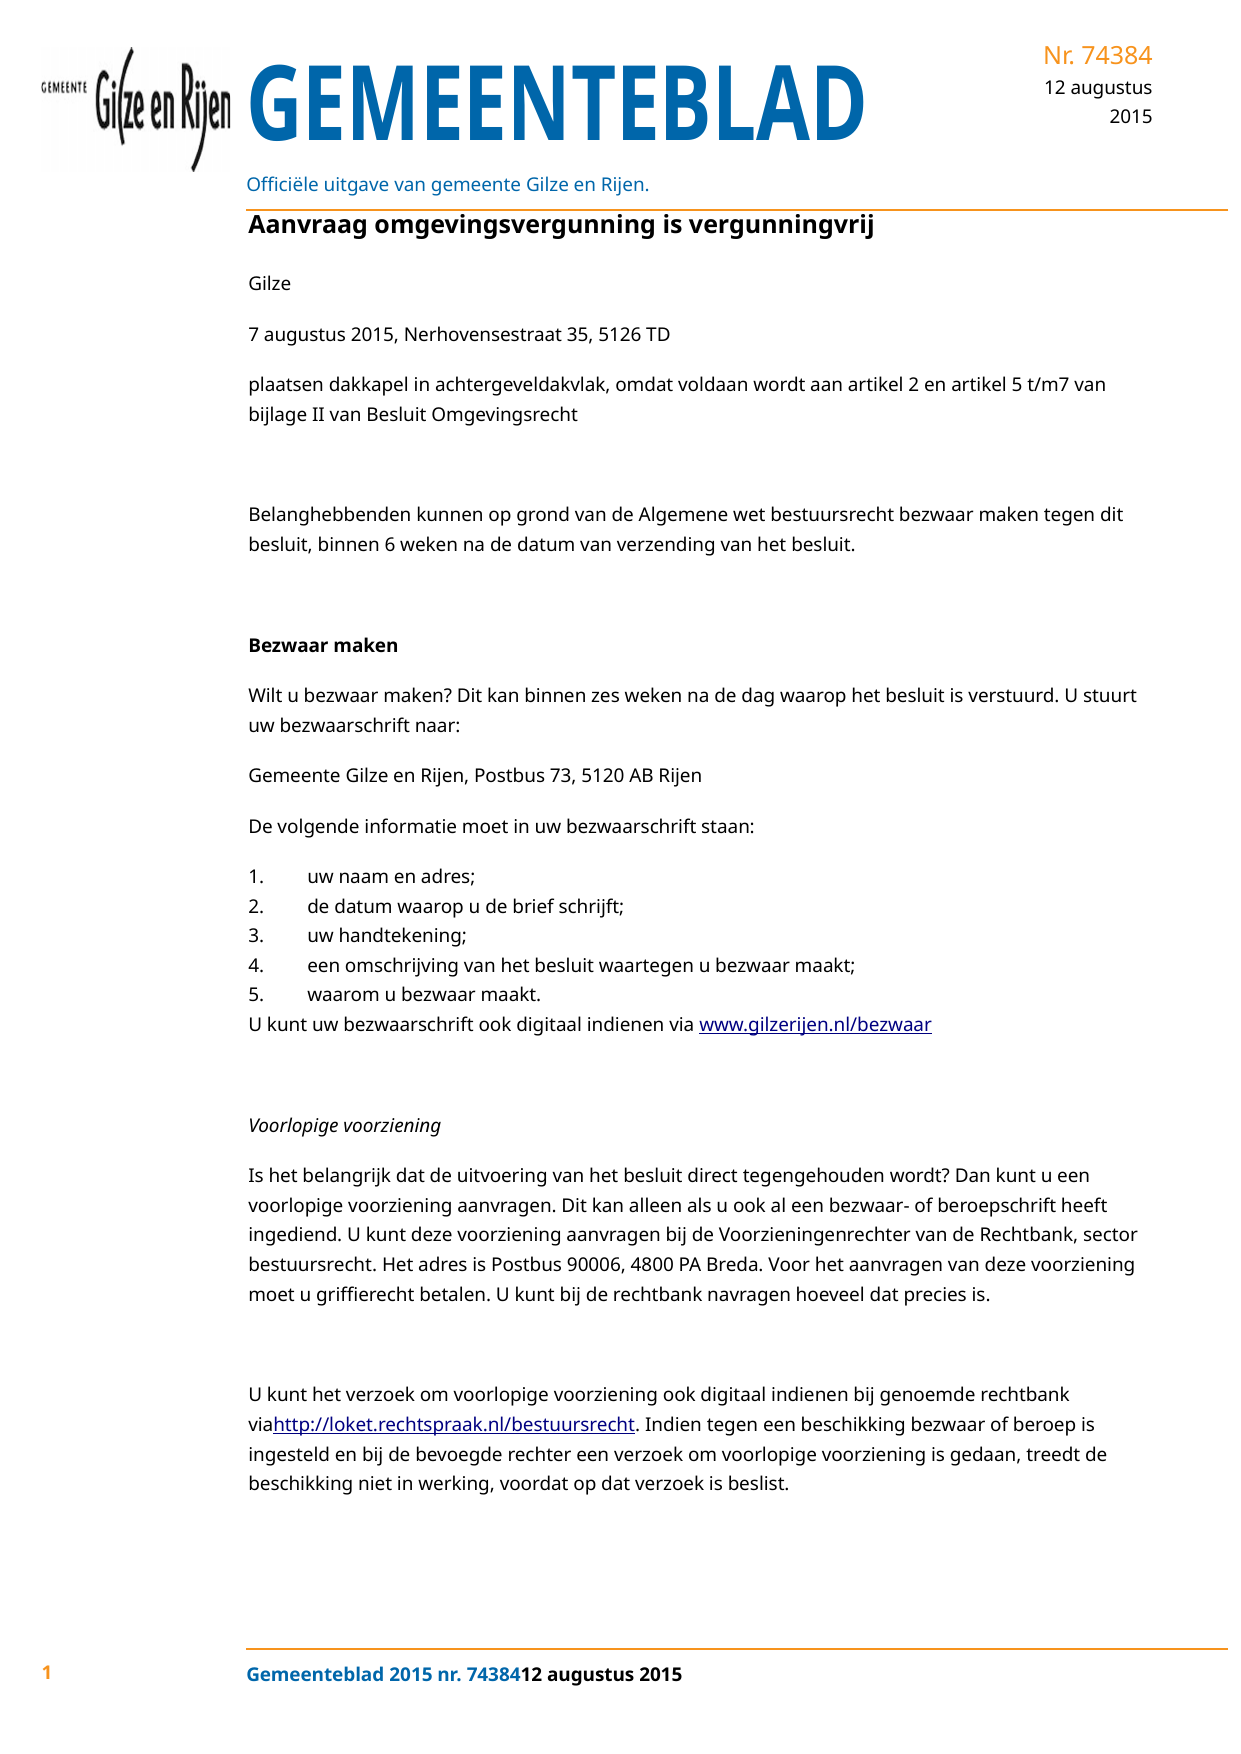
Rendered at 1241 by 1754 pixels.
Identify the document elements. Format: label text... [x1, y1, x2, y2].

text Gemeente Gilze en Rijen, Postbus 73, 5120 AB Rijen [248, 762, 1152, 788]
picture [41, 47, 231, 172]
text U kunt het verzoek om voorlopige voorziening ook digitaal indienen bij genoemde rechtbank viahttp://loket.rechtspraak.nl/bestuursrecht. Indien tegen een beschikking bezwaar of beroep is ingesteld en bij de bevoegde rechter een verzoek om voorlopige voorziening is gedaan, treedt de beschikking niet in werking, voordat op dat verzoek is beslist. [248, 1382, 1152, 1496]
text Gilze [248, 270, 1152, 296]
list uw handtekening; [248, 922, 1152, 948]
list uw naam en adres; [248, 863, 1152, 889]
list een omschrijving van het besluit waartegen u bezwaar maakt; [248, 952, 1152, 978]
text U kunt uw bezwaarschrift ook digitaal indienen via www.gilzerijen.nl/bezwaar [248, 1011, 1152, 1037]
text plaatsen dakkapel in achtergeveldakvlak, omdat voldaan wordt aan artikel 2 en artikel 5 t/m7 van bijlage II van Besluit Omgevingsrecht [248, 371, 1152, 426]
text De volgende informatie moet in uw bezwaarschrift staan: [248, 813, 1152, 838]
text Bezwaar maken [248, 632, 1152, 658]
list de datum waarop u de brief schrijft; [248, 893, 1152, 918]
text 7 augustus 2015, Nerhovensestraat 35, 5126 TD [248, 321, 1152, 346]
list waarom u bezwaar maakt. [248, 982, 1152, 1007]
text Belanghebbenden kunnen op grond van de Algemene wet bestuursrecht bezwaar maken tegen dit besluit, binnen 6 weken na de datum van verzending van het besluit. [248, 502, 1152, 557]
text Wilt u bezwaar maken? Dit kan binnen zes weken na de dag waarop het besluit is verstuurd. U stuurt uw bezwaarschrift naar: [248, 682, 1152, 738]
text Voorlopige voorziening [248, 1112, 1152, 1138]
text Aanvraag omgevingsvergunning is vergunningvrij [248, 211, 1152, 241]
text Is het belangrijk dat de uitvoering van het besluit direct tegengehouden wordt? Dan kunt u een voorlopige voorziening aanvragen. Dit kan alleen als u ook al een bezwaar- of beroepschrift heeft ingediend. U kunt deze voorziening aanvragen bij de Voorzieningenrechter van de Rechtbank, sector bestuursrecht. Het adres is Postbus 90006, 4800 PA Breda. Voor het aanvragen van deze voorziening moet u griffierecht betalen. U kunt bij de rechtbank navragen hoeveel dat precies is. [248, 1162, 1152, 1306]
